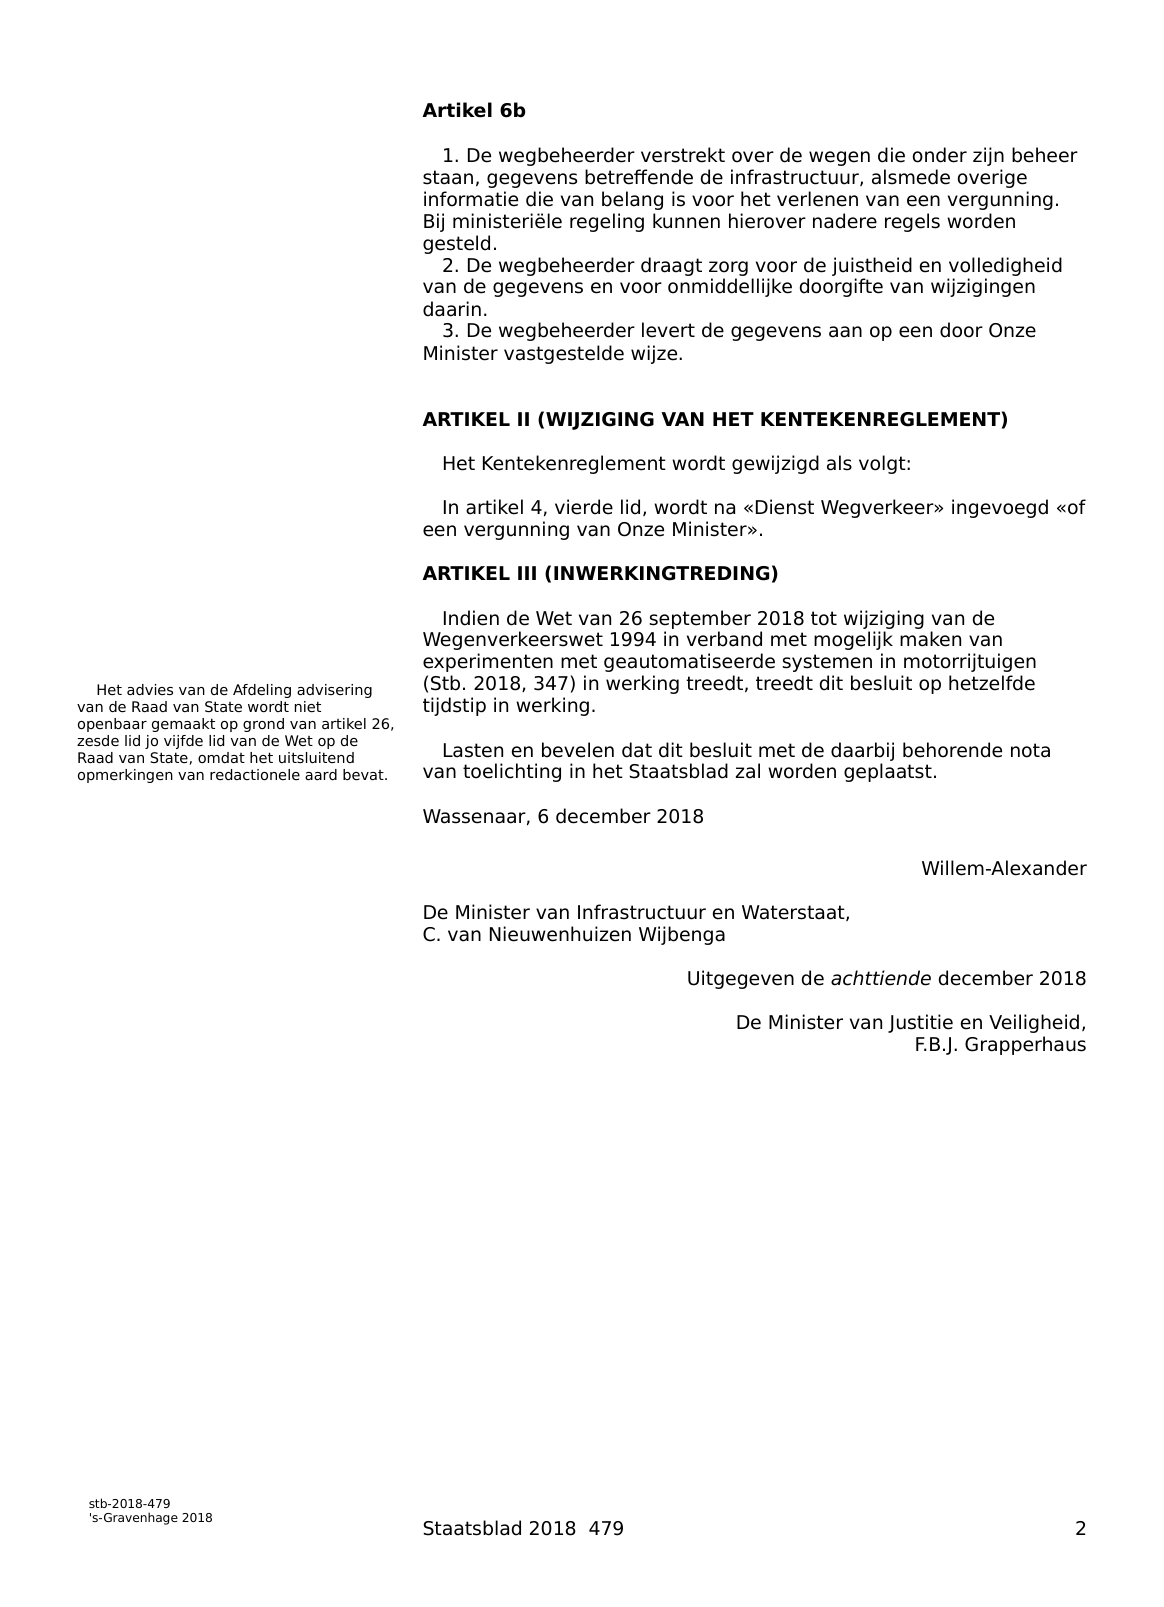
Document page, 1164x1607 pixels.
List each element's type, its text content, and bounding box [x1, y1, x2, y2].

text Het Kentekenreglement wordt gewijzigd als volgt: [422, 453, 1087, 475]
subtitle ARTIKEL III (INWERKINGTREDING) [422, 563, 1087, 585]
text 1. De wegbeheerder verstrekt over de wegen die onder zijn beheer staan, gegevens betreffende de infrastructuur, alsmede overige informatie die van belang is voor het verlenen van een vergunning. Bij ministeriële regeling kunnen hierover nadere regels worden gesteld. [422, 144, 1087, 254]
text 3. De wegbeheerder levert de gegevens aan op een door Onze Minister vastgestelde wijze. [422, 320, 1087, 364]
text De Minister van Infrastructuur en Waterstaat, C. van Nieuwenhuizen Wijbenga [422, 902, 1087, 946]
subtitle Artikel 6b [422, 100, 1087, 122]
text Wassenaar, 6 december 2018 [422, 806, 1087, 828]
text Indien de Wet van 26 september 2018 tot wijziging van de Wegenverkeerswet 1994 in verband met mogelijk maken van experimenten met geautomatiseerde systemen in motorrijtuigen (Stb. 2018, 347) in werking treedt, treedt dit besluit op hetzelfde tijdstip in werking. [422, 607, 1087, 717]
text De Minister van Justitie en Veiligheid, F.B.J. Grapperhaus [422, 1012, 1087, 1056]
text In artikel 4, vierde lid, wordt na «Dienst Wegverkeer» ingevoegd «of een vergunning van Onze Minister». [422, 497, 1087, 541]
text Uitgegeven de achttiende december 2018 [422, 968, 1087, 990]
text Het advies van de Afdeling advisering van de Raad van State wordt niet openbaar gemaakt op grond van artikel 26, zesde lid jo vijfde lid van de Wet op de Raad van State, omdat het uitsluitend opmerkingen van redactionele aard bevat. [77, 682, 396, 783]
text Lasten en bevelen dat dit besluit met de daarbij behorende nota van toelichting in het Staatsblad zal worden geplaatst. [422, 739, 1087, 783]
text Willem-Alexander [422, 858, 1087, 879]
text 's-Gravenhage 2018 [88, 1511, 323, 1525]
subtitle ARTIKEL II (WIJZIGING VAN HET KENTEKENREGLEMENT) [422, 409, 1087, 431]
text 2. De wegbeheerder draagt zorg voor de juistheid en volledigheid van de gegevens en voor onmiddellijke doorgifte van wijzigingen daarin. [422, 254, 1087, 320]
text stb-2018-479 [88, 1497, 323, 1511]
